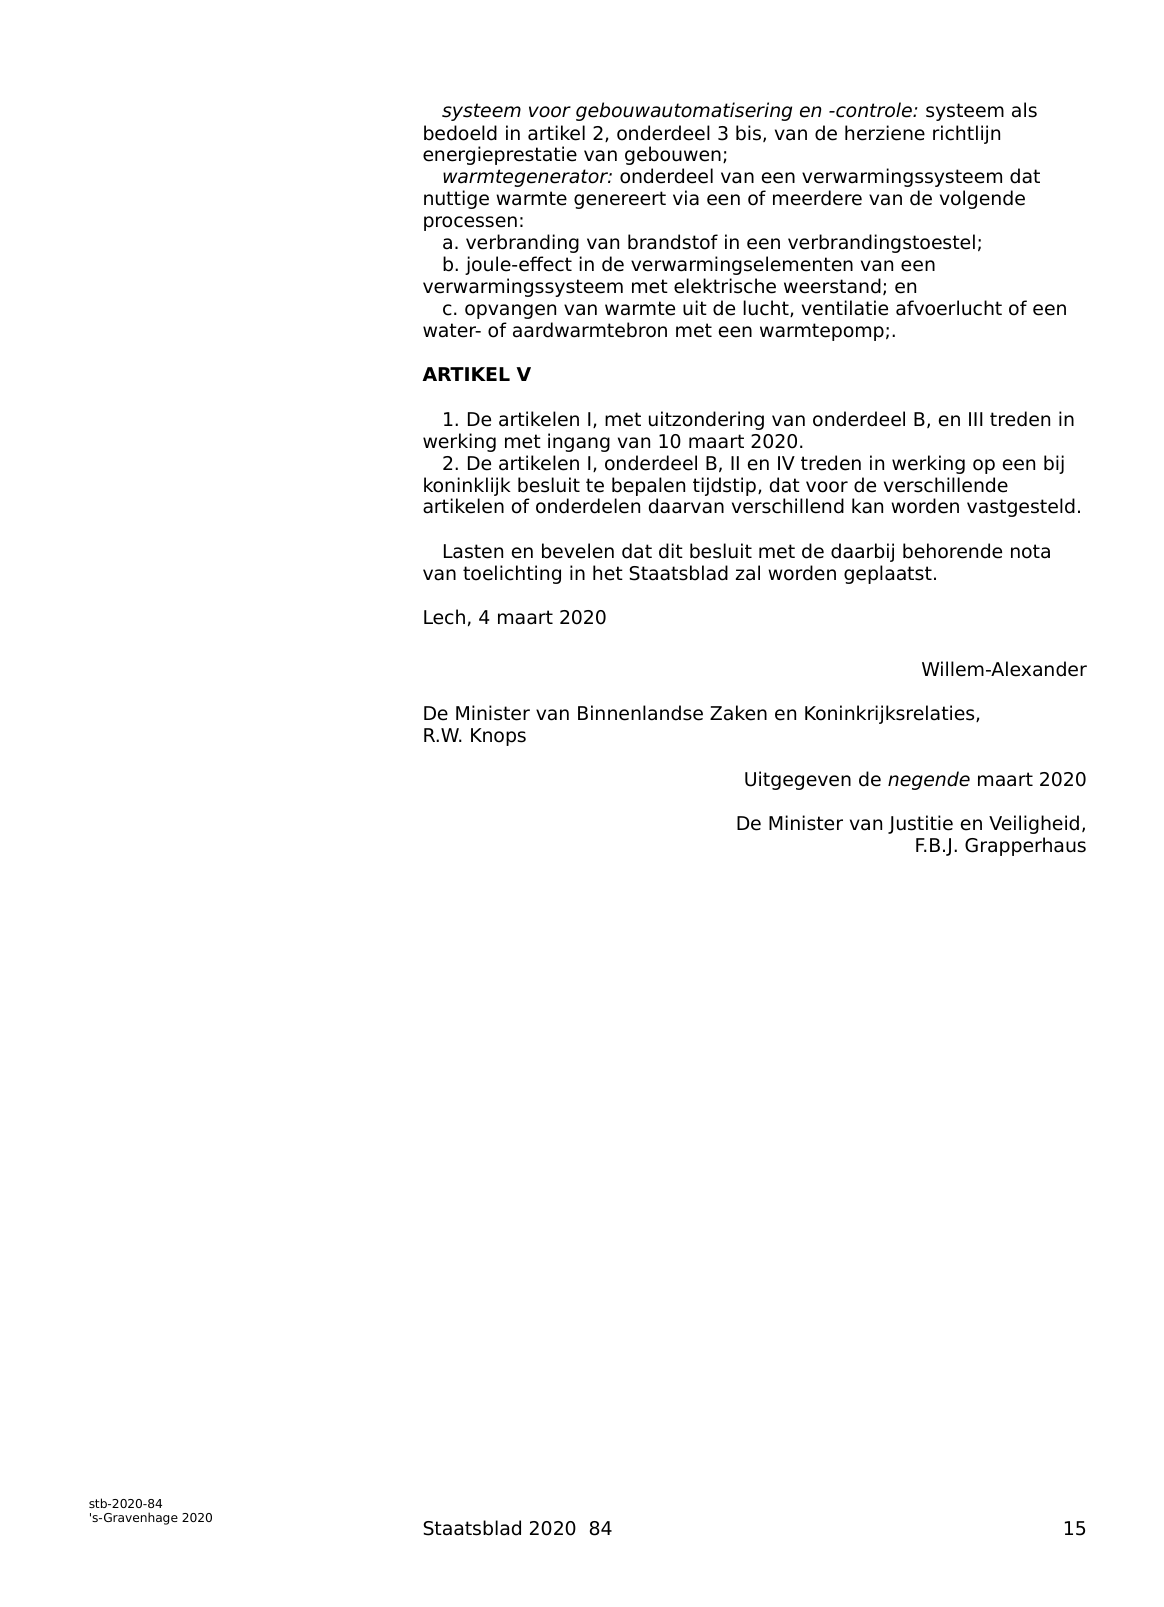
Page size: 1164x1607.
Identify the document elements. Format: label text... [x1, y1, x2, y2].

text c. opvangen van warmte uit de lucht, ventilatie afvoerlucht of een water- of aardwarmtebron met een warmtepomp;. [422, 298, 1087, 342]
text warmtegenerator: onderdeel van een verwarmingssysteem dat nuttige warmte genereert via een of meerdere van de volgende processen: [422, 166, 1087, 232]
text systeem voor gebouwautomatisering en -controle: systeem als bedoeld in artikel 2, onderdeel 3 bis, van de herziene richtlijn energieprestatie van gebouwen; [422, 100, 1087, 166]
subtitle ARTIKEL V [422, 364, 1087, 386]
text stb-2020-84 [88, 1497, 323, 1511]
text b. joule-effect in de verwarmingselementen van een verwarmingssysteem met elektrische weerstand; en [422, 254, 1087, 298]
text De Minister van Justitie en Veiligheid, F.B.J. Grapperhaus [422, 813, 1087, 857]
text 's-Gravenhage 2020 [88, 1511, 323, 1525]
text 2. De artikelen I, onderdeel B, II en IV treden in werking op een bij koninklijk besluit te bepalen tijdstip, dat voor de verschillende artikelen of onderdelen daarvan verschillend kan worden vastgesteld. [422, 452, 1087, 518]
text Lech, 4 maart 2020 [422, 607, 1087, 629]
text 1. De artikelen I, met uitzondering van onderdeel B, en III treden in werking met ingang van 10 maart 2020. [422, 408, 1087, 452]
text Uitgegeven de negende maart 2020 [422, 769, 1087, 791]
text a. verbranding van brandstof in een verbrandingstoestel; [422, 232, 1087, 254]
text De Minister van Binnenlandse Zaken en Koninkrijksrelaties, R.W. Knops [422, 703, 1087, 747]
text Lasten en bevelen dat dit besluit met de daarbij behorende nota van toelichting in het Staatsblad zal worden geplaatst. [422, 541, 1087, 584]
text Willem-Alexander [422, 659, 1087, 681]
